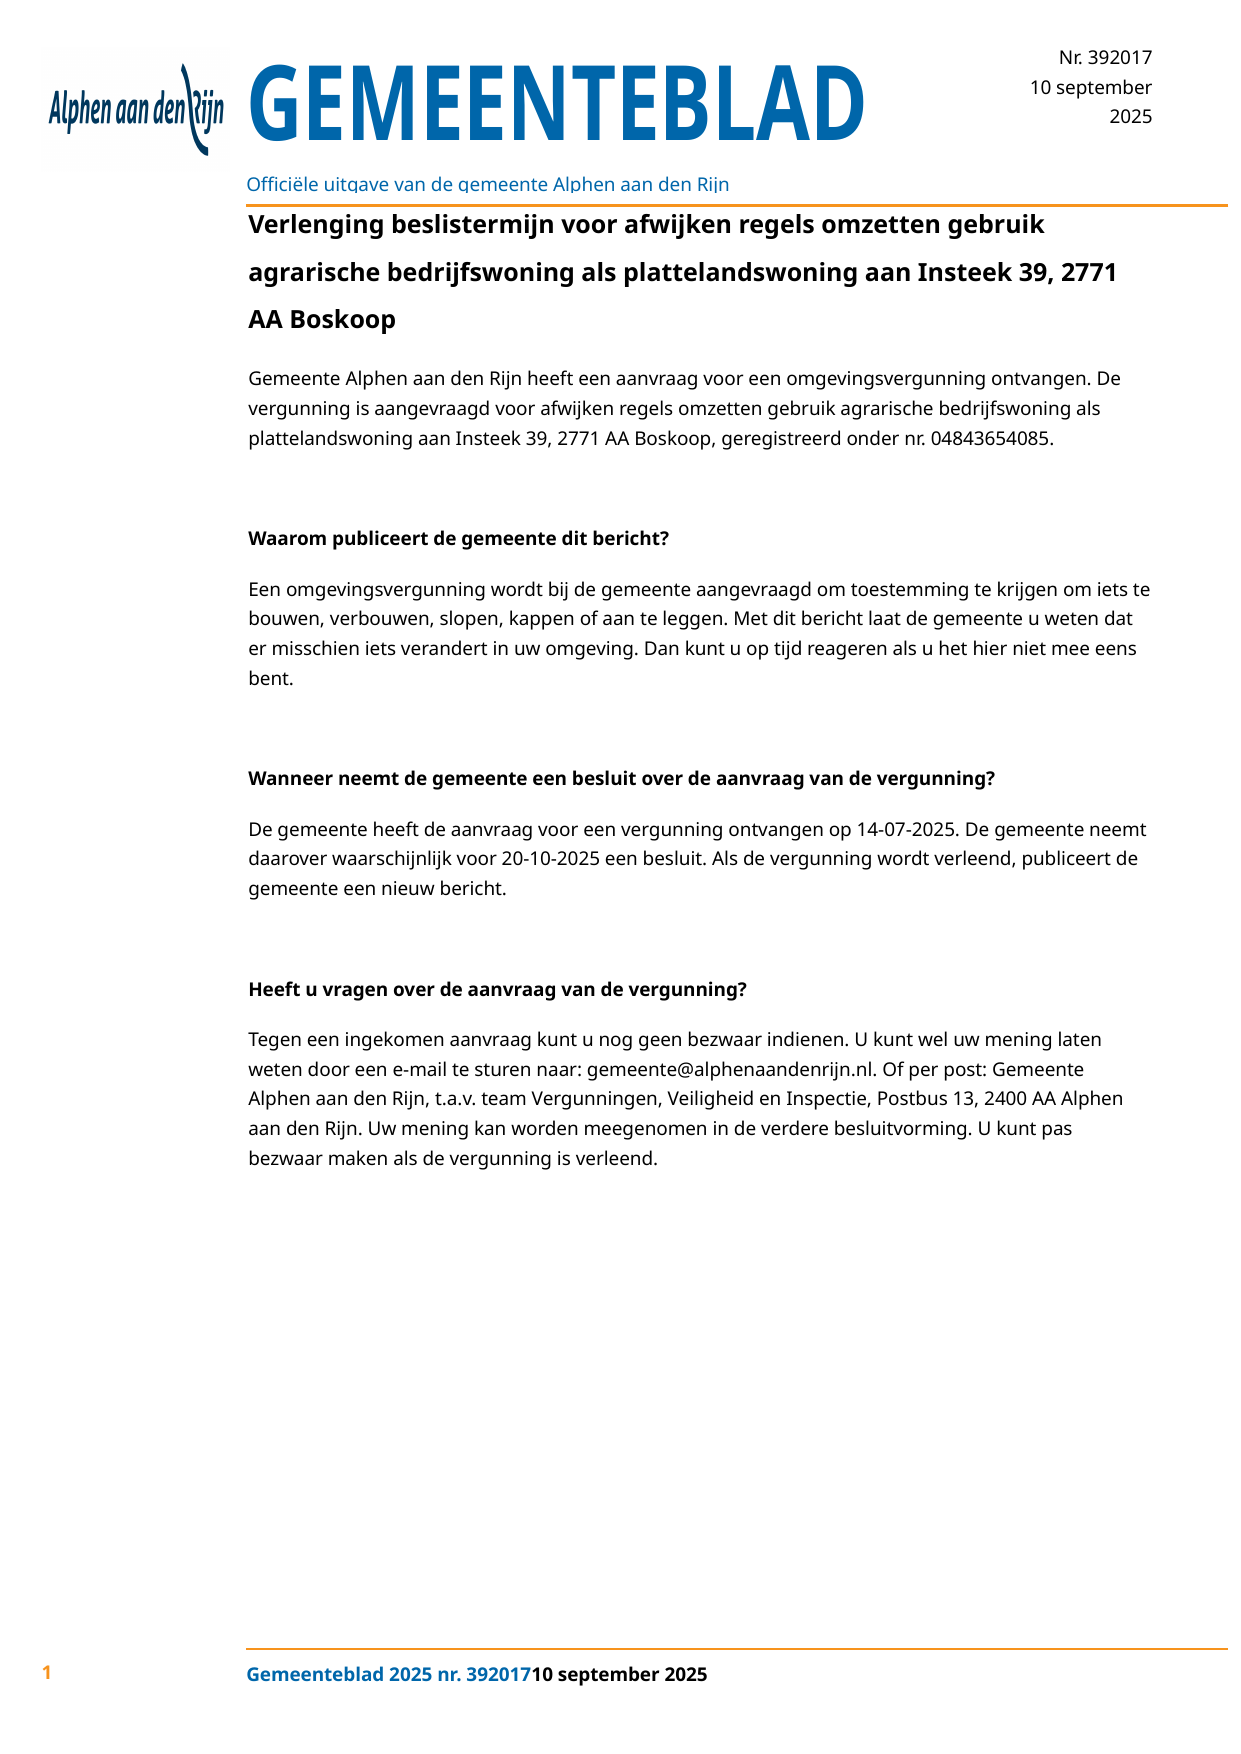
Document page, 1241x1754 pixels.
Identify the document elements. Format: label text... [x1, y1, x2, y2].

text Waarom publiceert de gemeente dit bericht? [248, 526, 1152, 551]
text Tegen een ingekomen aanvraag kunt u nog geen bezwaar indienen. U kunt wel uw mening laten weten door een e-mail te sturen naar: gemeente@alphenaandenrijn.nl. Of per post: Gemeente Alphen aan den Rijn, t.a.v. team Vergunningen, Veiligheid en Inspectie, Postbus 13, 2400 AA Alphen aan den Rijn. Uw mening kan worden meegenomen in de verdere besluitvorming. U kunt pas bezwaar maken als de vergunning is verleend. [248, 1026, 1152, 1170]
text Wanneer neemt de gemeente een besluit over de aanvraag van de vergunning? [248, 766, 1152, 791]
text Verlenging beslistermijn voor afwijken regels omzetten gebruik agrarische bedrijfswoning als plattelandswoning aan Insteek 39, 2771 AA Boskoop [248, 207, 1152, 336]
text Heeft u vragen over de aanvraag van de vergunning? [248, 976, 1152, 1002]
picture [41, 47, 231, 172]
text Gemeente Alphen aan den Rijn heeft een aanvraag voor een omgevingsvergunning ontvangen. De vergunning is aangevraagd voor afwijken regels omzetten gebruik agrarische bedrijfswoning als plattelandswoning aan Insteek 39, 2771 AA Boskoop, geregistreerd onder nr. 04843654085. [248, 366, 1152, 450]
text De gemeente heeft de aanvraag voor een vergunning ontvangen op 14-07-2025. De gemeente neemt daarover waarschijnlijk voor 20-10-2025 een besluit. Als de vergunning wordt verleend, publiceert de gemeente een nieuw bericht. [248, 816, 1152, 901]
text Een omgevingsvergunning wordt bij de gemeente aangevraagd om toestemming te krijgen om iets te bouwen, verbouwen, slopen, kappen of aan te leggen. Met dit bericht laat de gemeente u weten dat er misschien iets verandert in uw omgeving. Dan kunt u op tijd reageren als u het hier niet mee eens bent. [248, 576, 1152, 690]
